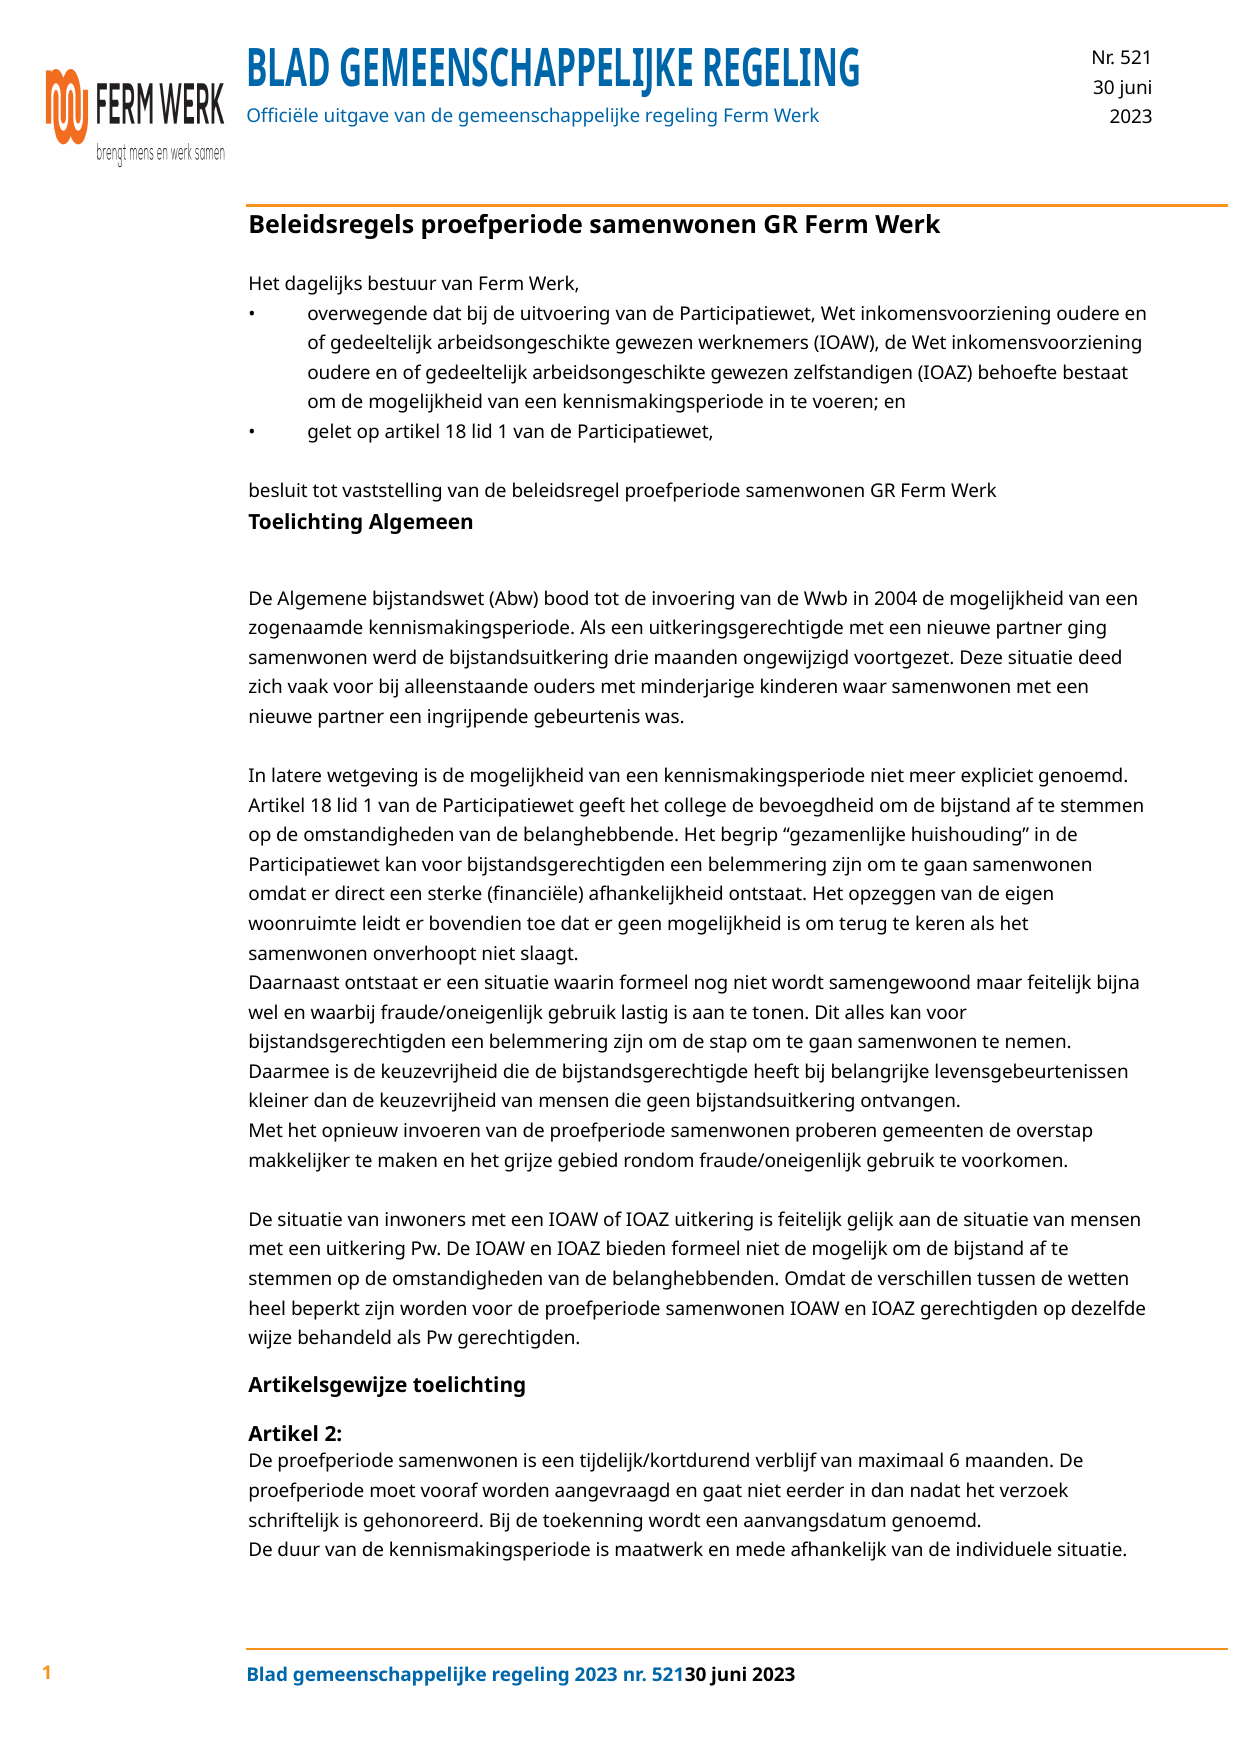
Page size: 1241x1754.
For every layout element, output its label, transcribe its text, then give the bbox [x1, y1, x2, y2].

text Het dagelijks bestuur van Ferm Werk, [248, 270, 1152, 296]
list gelet op artikel 18 lid 1 van de Participatiewet, [248, 418, 1152, 444]
text Beleidsregels proefperiode samenwonen GR Ferm Werk [248, 207, 1152, 241]
text Artikel 2: [248, 1419, 1152, 1448]
text De duur van de kennismakingsperiode is maatwerk en mede afhankelijk van de individuele situatie. [248, 1536, 1152, 1562]
list overwegende dat bij de uitvoering van de Participatiewet, Wet inkomensvoorziening oudere en of gedeeltelijk arbeidsongeschikte gewezen werknemers (IOAW), de Wet inkomensvoorziening oudere en of gedeeltelijk arbeidsongeschikte gewezen zelfstandigen (IOAZ) behoefte bestaat om de mogelijkheid van een kennismakingsperiode in te voeren; en [248, 300, 1152, 414]
text De proefperiode samenwonen is een tijdelijk/kortdurend verblijf van maximaal 6 maanden. De proefperiode moet vooraf worden aangevraagd en gaat niet eerder in dan nadat het verzoek schriftelijk is gehonoreerd. Bij de toekenning wordt een aanvangsdatum genoemd. [248, 1448, 1152, 1532]
picture [41, 47, 231, 172]
text Artikelsgewijze toelichting [248, 1370, 1152, 1398]
text Toelichting Algemeen [248, 507, 1152, 535]
text Met het opnieuw invoeren van de proefperiode samenwonen proberen gemeenten de overstap makkelijker te maken en het grijze gebied rondom fraude/oneigenlijk gebruik te voorkomen. [248, 1117, 1152, 1172]
text De situatie van inwoners met een IOAW of IOAZ uitkering is feitelijk gelijk aan de situatie van mensen met een uitkering Pw. De IOAW en IOAZ bieden formeel niet de mogelijk om de bijstand af te stemmen op de omstandigheden van de belanghebbenden. Omdat de verschillen tussen de wetten heel beperkt zijn worden voor de proefperiode samenwonen IOAW en IOAZ gerechtigden op dezelfde wijze behandeld als Pw gerechtigden. [248, 1206, 1152, 1350]
text besluit tot vaststelling van de beleidsregel proefperiode samenwonen GR Ferm Werk [248, 477, 1152, 503]
text De Algemene bijstandswet (Abw) bood tot de invoering van de Wwb in 2004 de mogelijkheid van een zogenaamde kennismakingsperiode. Als een uitkeringsgerechtigde met een nieuwe partner ging samenwonen werd de bijstandsuitkering drie maanden ongewijzigd voortgezet. Deze situatie deed zich vaak voor bij alleenstaande ouders met minderjarige kinderen waar samenwonen met een nieuwe partner een ingrijpende gebeurtenis was. [248, 585, 1152, 729]
text In latere wetgeving is de mogelijkheid van een kennismakingsperiode niet meer expliciet genoemd. Artikel 18 lid 1 van de Participatiewet geeft het college de bevoegdheid om de bijstand af te stemmen op de omstandigheden van de belanghebbende. Het begrip “gezamenlijke huishouding” in de Participatiewet kan voor bijstandsgerechtigden een belemmering zijn om te gaan samenwonen omdat er direct een sterke (financiële) afhankelijkheid ontstaat. Het opzeggen van de eigen woonruimte leidt er bovendien toe dat er geen mogelijkheid is om terug te keren als het samenwonen onverhoopt niet slaagt. [248, 762, 1152, 965]
text Daarnaast ontstaat er een situatie waarin formeel nog niet wordt samengewoond maar feitelijk bijna wel en waarbij fraude/oneigenlijk gebruik lastig is aan te tonen. Dit alles kan voor bijstandsgerechtigden een belemmering zijn om de stap om te gaan samenwonen te nemen. Daarmee is de keuzevrijheid die de bijstandsgerechtigde heeft bij belangrijke levensgebeurtenissen kleiner dan de keuzevrijheid van mensen die geen bijstandsuitkering ontvangen. [248, 969, 1152, 1113]
